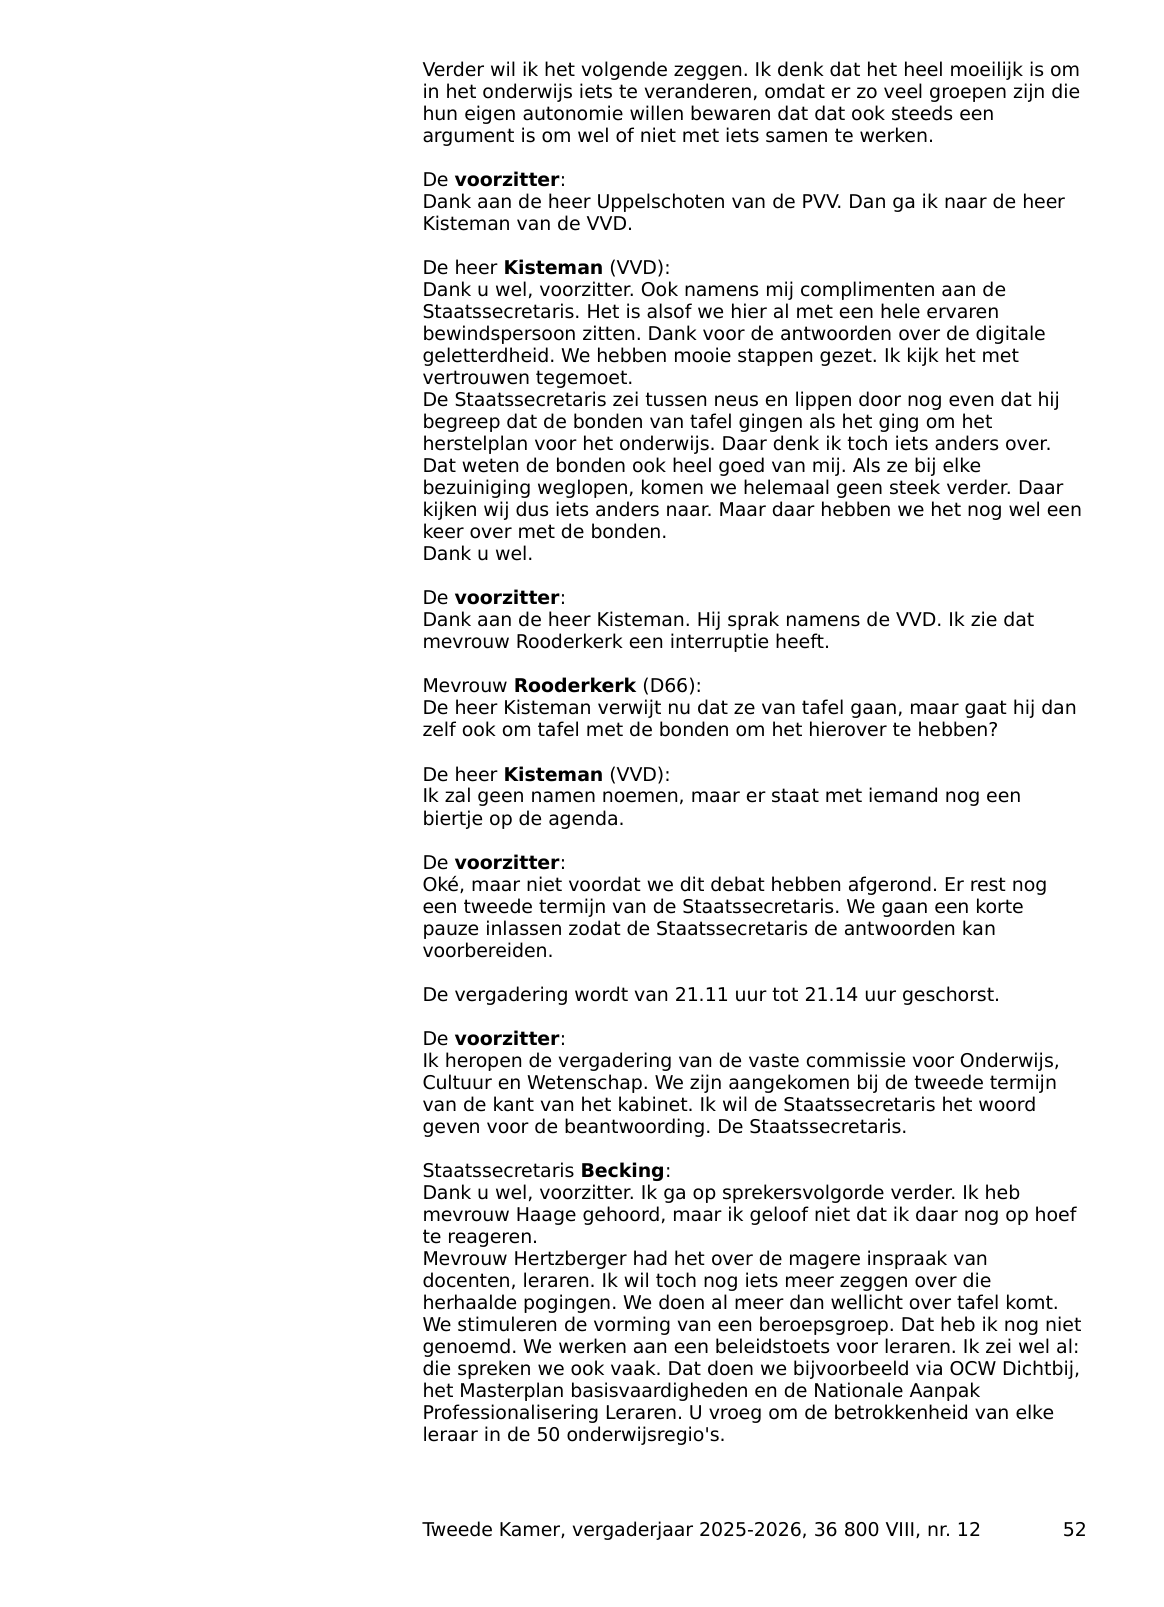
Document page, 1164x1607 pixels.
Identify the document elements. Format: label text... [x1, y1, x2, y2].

text Dank aan de heer Kisteman. Hij sprak namens de VVD. Ik zie dat mevrouw Rooderkerk een interruptie heeft. [422, 609, 1087, 653]
text De heer Kisteman verwijt nu dat ze van tafel gaan, maar gaat hij dan zelf ook om tafel met de bonden om het hierover te hebben? [422, 697, 1087, 741]
text Dank u wel, voorzitter. Ik ga op sprekersvolgorde verder. Ik heb mevrouw Haage gehoord, maar ik geloof niet dat ik daar nog op hoef te reageren. [422, 1182, 1087, 1248]
text Ik zal geen namen noemen, maar er staat met iemand nog een biertje op de agenda. [422, 785, 1087, 829]
text Oké, maar niet voordat we dit debat hebben afgerond. Er rest nog een tweede termijn van de Staatssecretaris. We gaan een korte pauze inlassen zodat de Staatssecretaris de antwoorden kan voorbereiden. [422, 873, 1087, 961]
text De heer Kisteman (VVD): [422, 257, 1087, 279]
text De voorzitter: [422, 852, 1087, 873]
text De Staatssecretaris zei tussen neus en lippen door nog even dat hij begreep dat de bonden van tafel gingen als het ging om het herstelplan voor het onderwijs. Daar denk ik toch iets anders over. Dat weten de bonden ook heel goed van mij. Als ze bij elke bezuiniging weglopen, komen we helemaal geen steek verder. Daar kijken wij dus iets anders naar. Maar daar hebben we het nog wel een keer over met de bonden. [422, 389, 1087, 543]
text Mevrouw Rooderkerk (D66): [422, 675, 1087, 697]
text De vergadering wordt van 21.11 uur tot 21.14 uur geschorst. [422, 984, 1087, 1006]
text Dank u wel. [422, 543, 1087, 565]
text De voorzitter: [422, 587, 1087, 609]
text Mevrouw Hertzberger had het over de magere inspraak van docenten, leraren. Ik wil toch nog iets meer zeggen over die herhaalde pogingen. We doen al meer dan wellicht over tafel komt. We stimuleren de vorming van een beroepsgroep. Dat heb ik nog niet genoemd. We werken aan een beleidstoets voor leraren. Ik zei wel al: die spreken we ook vaak. Dat doen we bijvoorbeeld via OCW Dichtbij, het Masterplan basisvaardigheden en de Nationale Aanpak Professionalisering Leraren. U vroeg om de betrokkenheid van elke leraar in de 50 onderwijsregio's. [422, 1248, 1087, 1446]
text Dank u wel, voorzitter. Ook namens mij complimenten aan de Staatssecretaris. Het is alsof we hier al met een hele ervaren bewindspersoon zitten. Dank voor de antwoorden over de digitale geletterdheid. We hebben mooie stappen gezet. Ik kijk het met vertrouwen tegemoet. [422, 279, 1087, 389]
text Staatssecretaris Becking: [422, 1160, 1087, 1182]
text De heer Kisteman (VVD): [422, 763, 1087, 785]
text De voorzitter: [422, 1028, 1087, 1050]
text Ik heropen de vergadering van de vaste commissie voor Onderwijs, Cultuur en Wetenschap. We zijn aangekomen bij de tweede termijn van de kant van het kabinet. Ik wil de Staatssecretaris het woord geven voor de beantwoording. De Staatssecretaris. [422, 1050, 1087, 1138]
text De voorzitter: [422, 169, 1087, 191]
text Dank aan de heer Uppelschoten van de PVV. Dan ga ik naar de heer Kisteman van de VVD. [422, 191, 1087, 235]
text Verder wil ik het volgende zeggen. Ik denk dat het heel moeilijk is om in het onderwijs iets te veranderen, omdat er zo veel groepen zijn die hun eigen autonomie willen bewaren dat dat ook steeds een argument is om wel of niet met iets samen te werken. [422, 59, 1087, 147]
